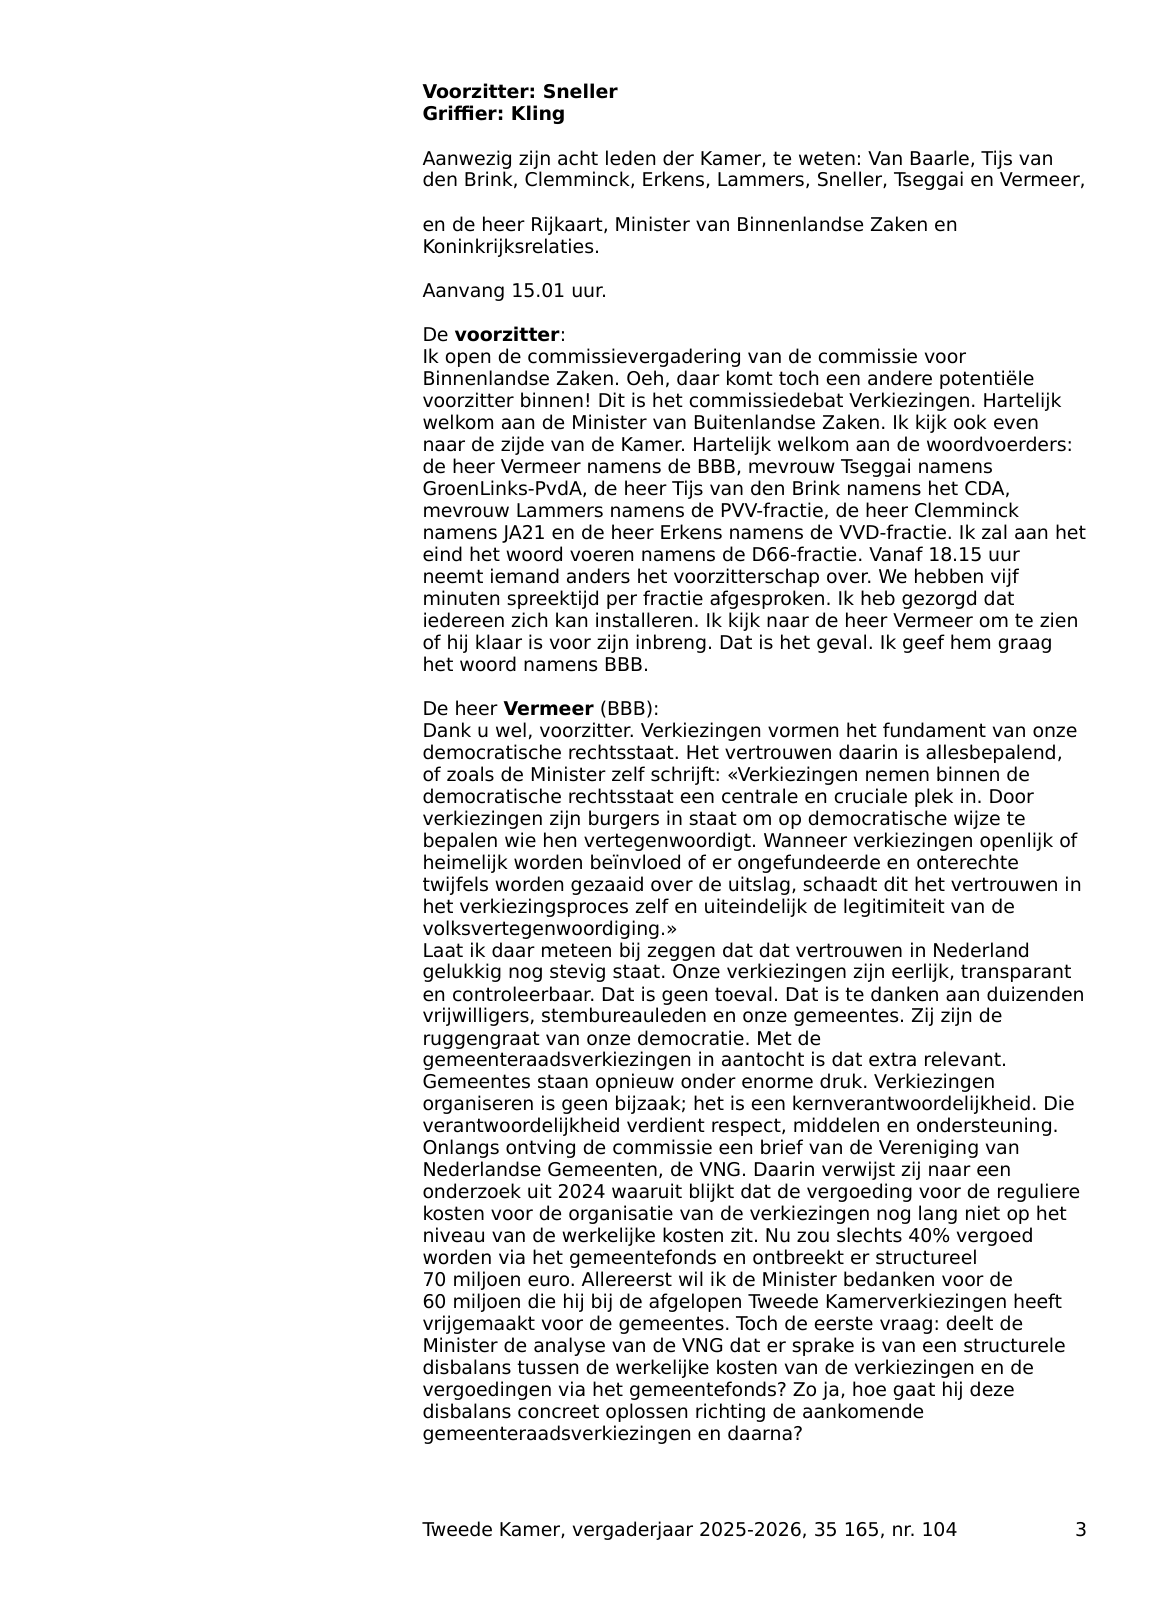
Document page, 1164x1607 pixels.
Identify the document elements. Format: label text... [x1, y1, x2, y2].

text Onlangs ontving de commissie een brief van de Vereniging van Nederlandse Gemeenten, de VNG. Daarin verwijst zij naar een onderzoek uit 2024 waaruit blijkt dat de vergoeding voor de reguliere kosten voor de organisatie van de verkiezingen nog lang niet op het niveau van de werkelijke kosten zit. Nu zou slechts 40% vergoed worden via het gemeentefonds en ontbreekt er structureel 70 miljoen euro. Allereerst wil ik de Minister bedanken voor de 60 miljoen die hij bij de afgelopen Tweede Kamerverkiezingen heeft vrijgemaakt voor de gemeentes. Toch de eerste vraag: deelt de Minister de analyse van de VNG dat er sprake is van een structurele disbalans tussen de werkelijke kosten van de verkiezingen en de vergoedingen via het gemeentefonds? Zo ja, hoe gaat hij deze disbalans concreet oplossen richting de aankomende gemeenteraadsverkiezingen en daarna? [422, 1137, 1087, 1445]
text Aanvang 15.01 uur. [422, 280, 1087, 302]
text Voorzitter: Sneller [422, 81, 1087, 103]
text Griffier: Kling [422, 103, 1087, 125]
text Dank u wel, voorzitter. Verkiezingen vormen het fundament van onze democratische rechtsstaat. Het vertrouwen daarin is allesbepalend, of zoals de Minister zelf schrijft: «Verkiezingen nemen binnen de democratische rechtsstaat een centrale en cruciale plek in. Door verkiezingen zijn burgers in staat om op democratische wijze te bepalen wie hen vertegenwoordigt. Wanneer verkiezingen openlijk of heimelijk worden beïnvloed of er ongefundeerde en onterechte twijfels worden gezaaid over de uitslag, schaadt dit het vertrouwen in het verkiezingsproces zelf en uiteindelijk de legitimiteit van de volksvertegenwoordiging.» [422, 720, 1087, 939]
text en de heer Rijkaart, Minister van Binnenlandse Zaken en Koninkrijksrelaties. [422, 213, 1087, 257]
text Aanwezig zijn acht leden der Kamer, te weten: Van Baarle, Tijs van den Brink, Clemminck, Erkens, Lammers, Sneller, Tseggai en Vermeer, [422, 147, 1087, 191]
text De heer Vermeer (BBB): [422, 698, 1087, 720]
text Ik open de commissievergadering van de commissie voor Binnenlandse Zaken. Oeh, daar komt toch een andere potentiële voorzitter binnen! Dit is het commissiedebat Verkiezingen. Hartelijk welkom aan de Minister van Buitenlandse Zaken. Ik kijk ook even naar de zijde van de Kamer. Hartelijk welkom aan de woordvoerders: de heer Vermeer namens de BBB, mevrouw Tseggai namens GroenLinks-PvdA, de heer Tijs van den Brink namens het CDA, mevrouw Lammers namens de PVV-fractie, de heer Clemminck namens JA21 en de heer Erkens namens de VVD-fractie. Ik zal aan het eind het woord voeren namens de D66-fractie. Vanaf 18.15 uur neemt iemand anders het voorzitterschap over. We hebben vijf minuten spreektijd per fractie afgesproken. Ik heb gezorgd dat iedereen zich kan installeren. Ik kijk naar de heer Vermeer om te zien of hij klaar is voor zijn inbreng. Dat is het geval. Ik geef hem graag het woord namens BBB. [422, 346, 1087, 676]
text Laat ik daar meteen bij zeggen dat dat vertrouwen in Nederland gelukkig nog stevig staat. Onze verkiezingen zijn eerlijk, transparant en controleerbaar. Dat is geen toeval. Dat is te danken aan duizenden vrijwilligers, stembureauleden en onze gemeentes. Zij zijn de ruggengraat van onze democratie. Met de gemeenteraadsverkiezingen in aantocht is dat extra relevant. Gemeentes staan opnieuw onder enorme druk. Verkiezingen organiseren is geen bijzaak; het is een kernverantwoordelijkheid. Die verantwoordelijkheid verdient respect, middelen en ondersteuning. [422, 939, 1087, 1137]
text De voorzitter: [422, 324, 1087, 346]
